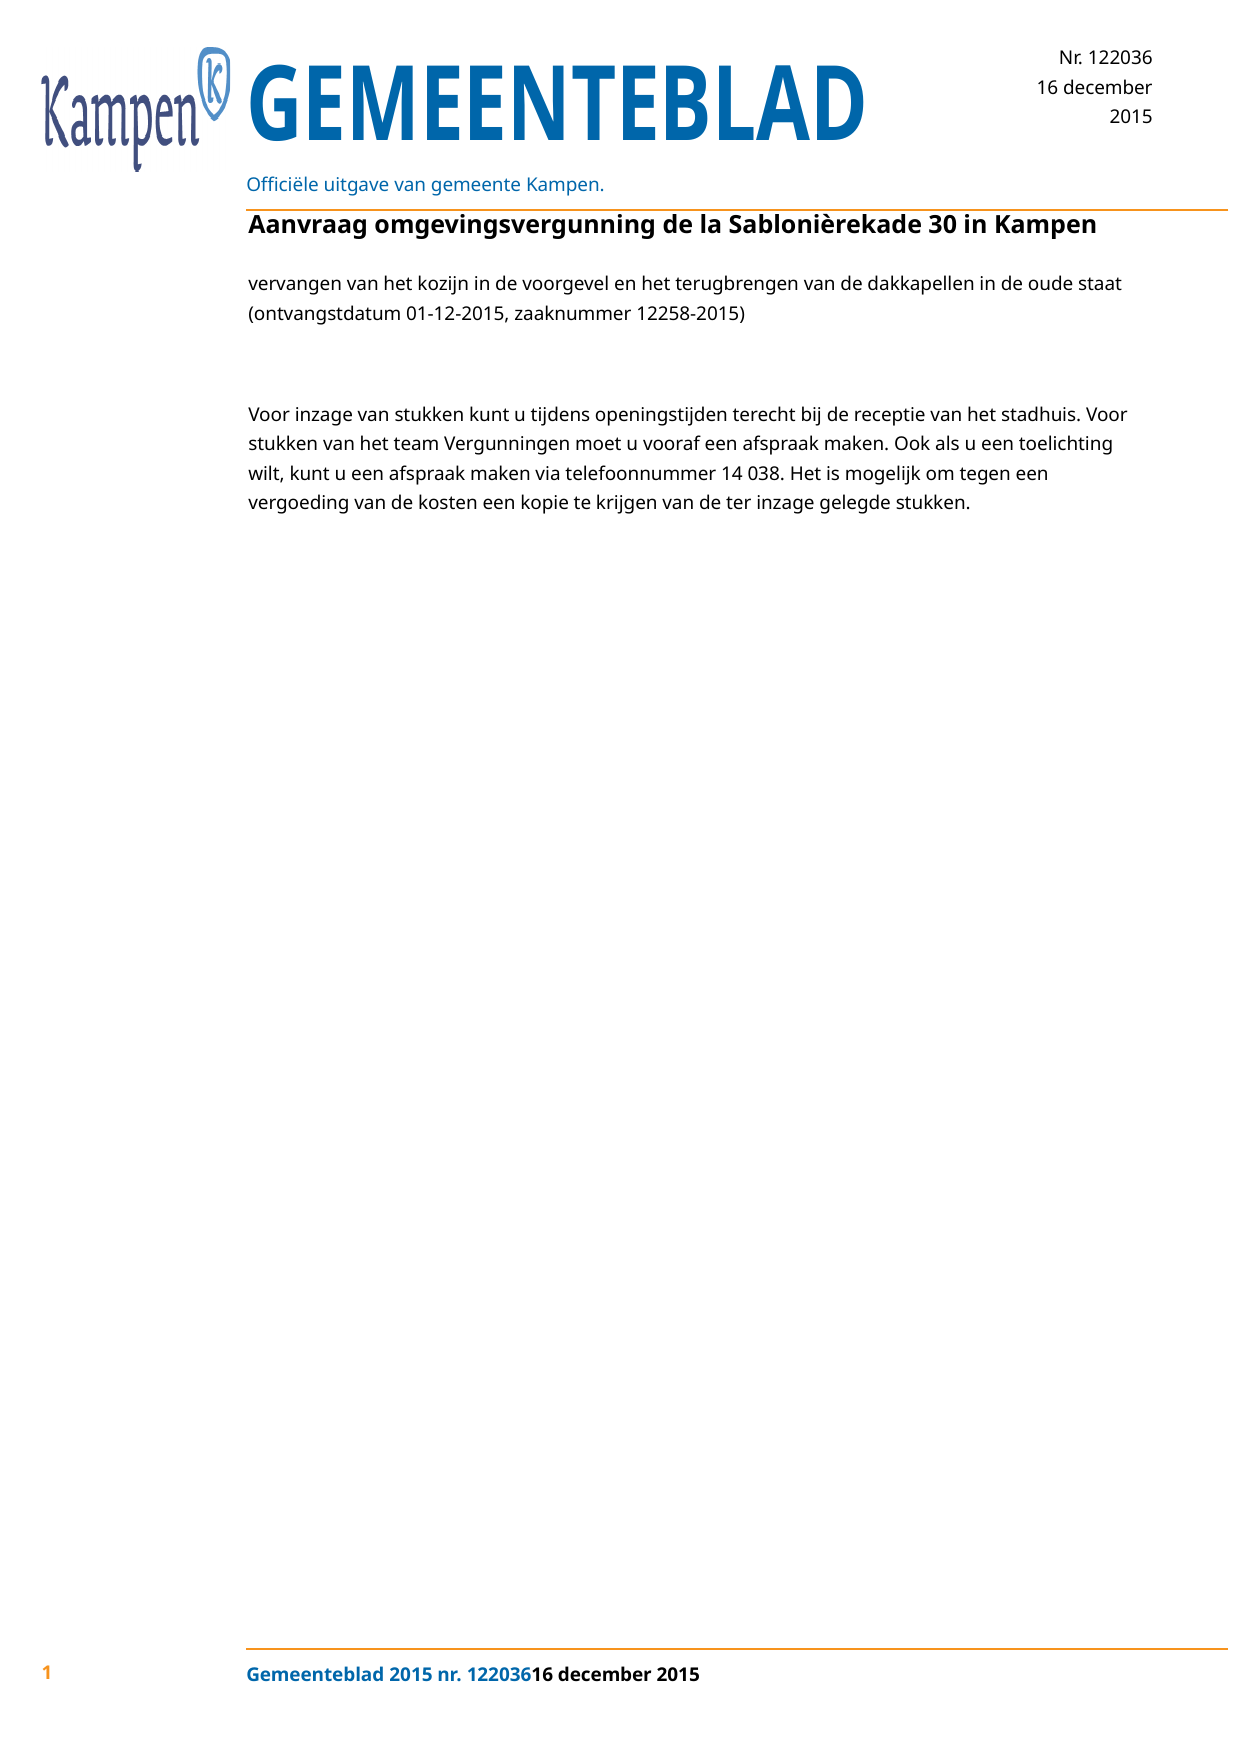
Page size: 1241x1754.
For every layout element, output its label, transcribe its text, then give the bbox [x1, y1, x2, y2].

text Aanvraag omgevingsvergunning de la Sablonièrekade 30 in Kampen [248, 211, 1152, 241]
picture [41, 47, 231, 172]
text Voor inzage van stukken kunt u tijdens openingstijden terecht bij de receptie van het stadhuis. Voor stukken van het team Vergunningen moet u vooraf een afspraak maken. Ook als u een toelichting wilt, kunt u een afspraak maken via telefoonnummer 14 038. Het is mogelijk om tegen een vergoeding van de kosten een kopie te krijgen van de ter inzage gelegde stukken. [248, 401, 1152, 515]
text vervangen van het kozijn in de voorgevel en het terugbrengen van de dakkapellen in de oude staat (ontvangstdatum 01-12-2015, zaaknummer 12258-2015) [248, 270, 1152, 326]
